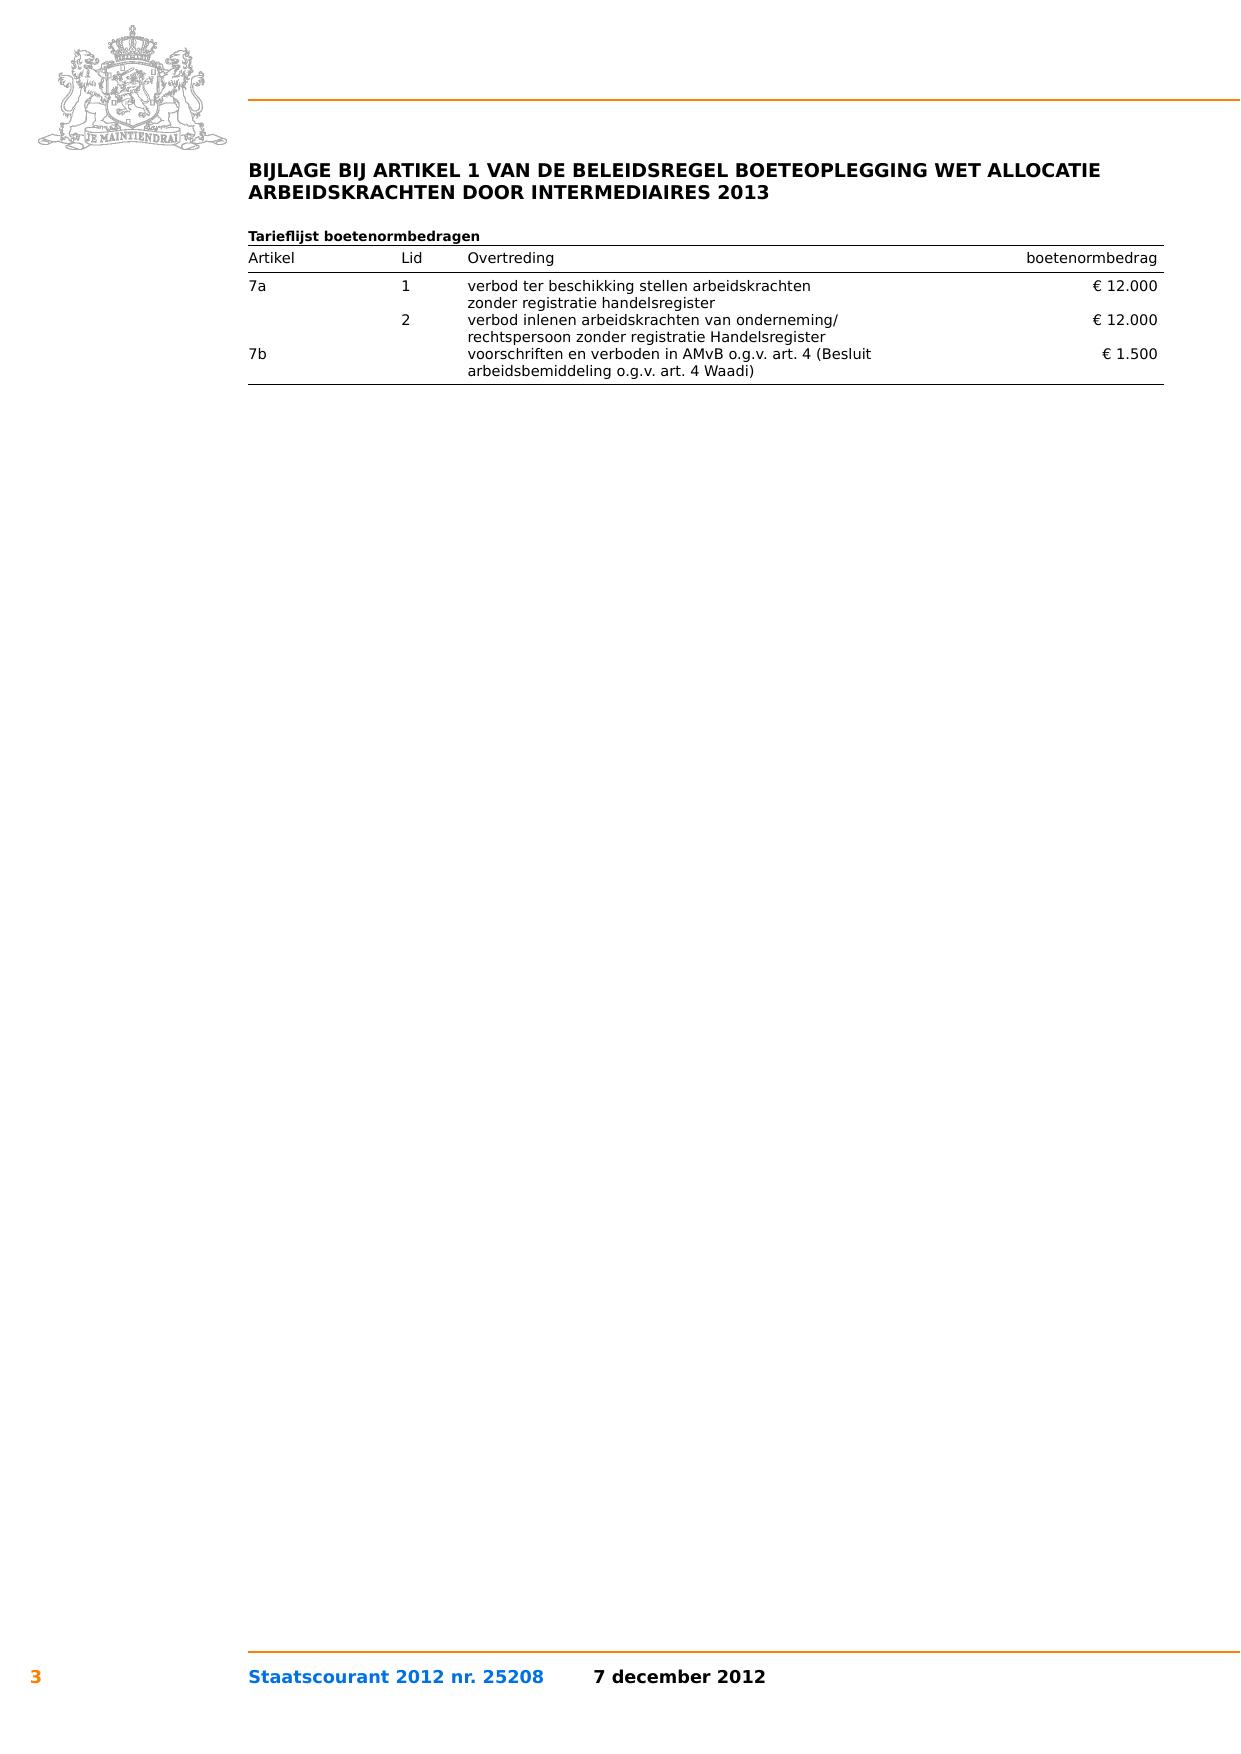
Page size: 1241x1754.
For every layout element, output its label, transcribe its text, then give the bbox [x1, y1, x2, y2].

table_cell [395, 346, 461, 384]
table_cell 7a [248, 273, 395, 312]
table_header Tarieflijst boetenormbedragen [248, 229, 1163, 244]
subtitle BIJLAGE BIJ ARTIKEL 1 VAN DE BELEIDSREGEL BOETEOPLEGGING WET ALLOCATIE ARBEIDSKRACHTEN DOOR INTERMEDIAIRES 2013 [248, 160, 1163, 204]
table_cell boetenormbedrag [967, 246, 1163, 272]
table_cell voorschriften en verboden in AMvB o.g.v. art. 4 (Besluit arbeidsbemiddeling o.g.v. art. 4 Waadi) [461, 346, 967, 384]
table_cell € 12.000 [967, 273, 1163, 312]
table_cell 1 [395, 273, 461, 312]
table_cell 7b [248, 346, 395, 384]
table_cell Lid [395, 246, 461, 272]
table_cell verbod ter beschikking stellen arbeidskrachten zonder registratie handelsregister [461, 273, 967, 312]
table_cell Artikel [248, 246, 395, 272]
table_cell 2 [395, 312, 461, 346]
table_cell Overtreding [461, 246, 967, 272]
table_cell verbod inlenen arbeidskrachten van onderneming/ rechtspersoon zonder registratie Handelsregister [461, 312, 967, 346]
table_cell € 12.000 [967, 312, 1163, 346]
picture [38, 25, 227, 150]
table_cell [248, 312, 395, 346]
table_cell € 1.500 [967, 346, 1163, 384]
